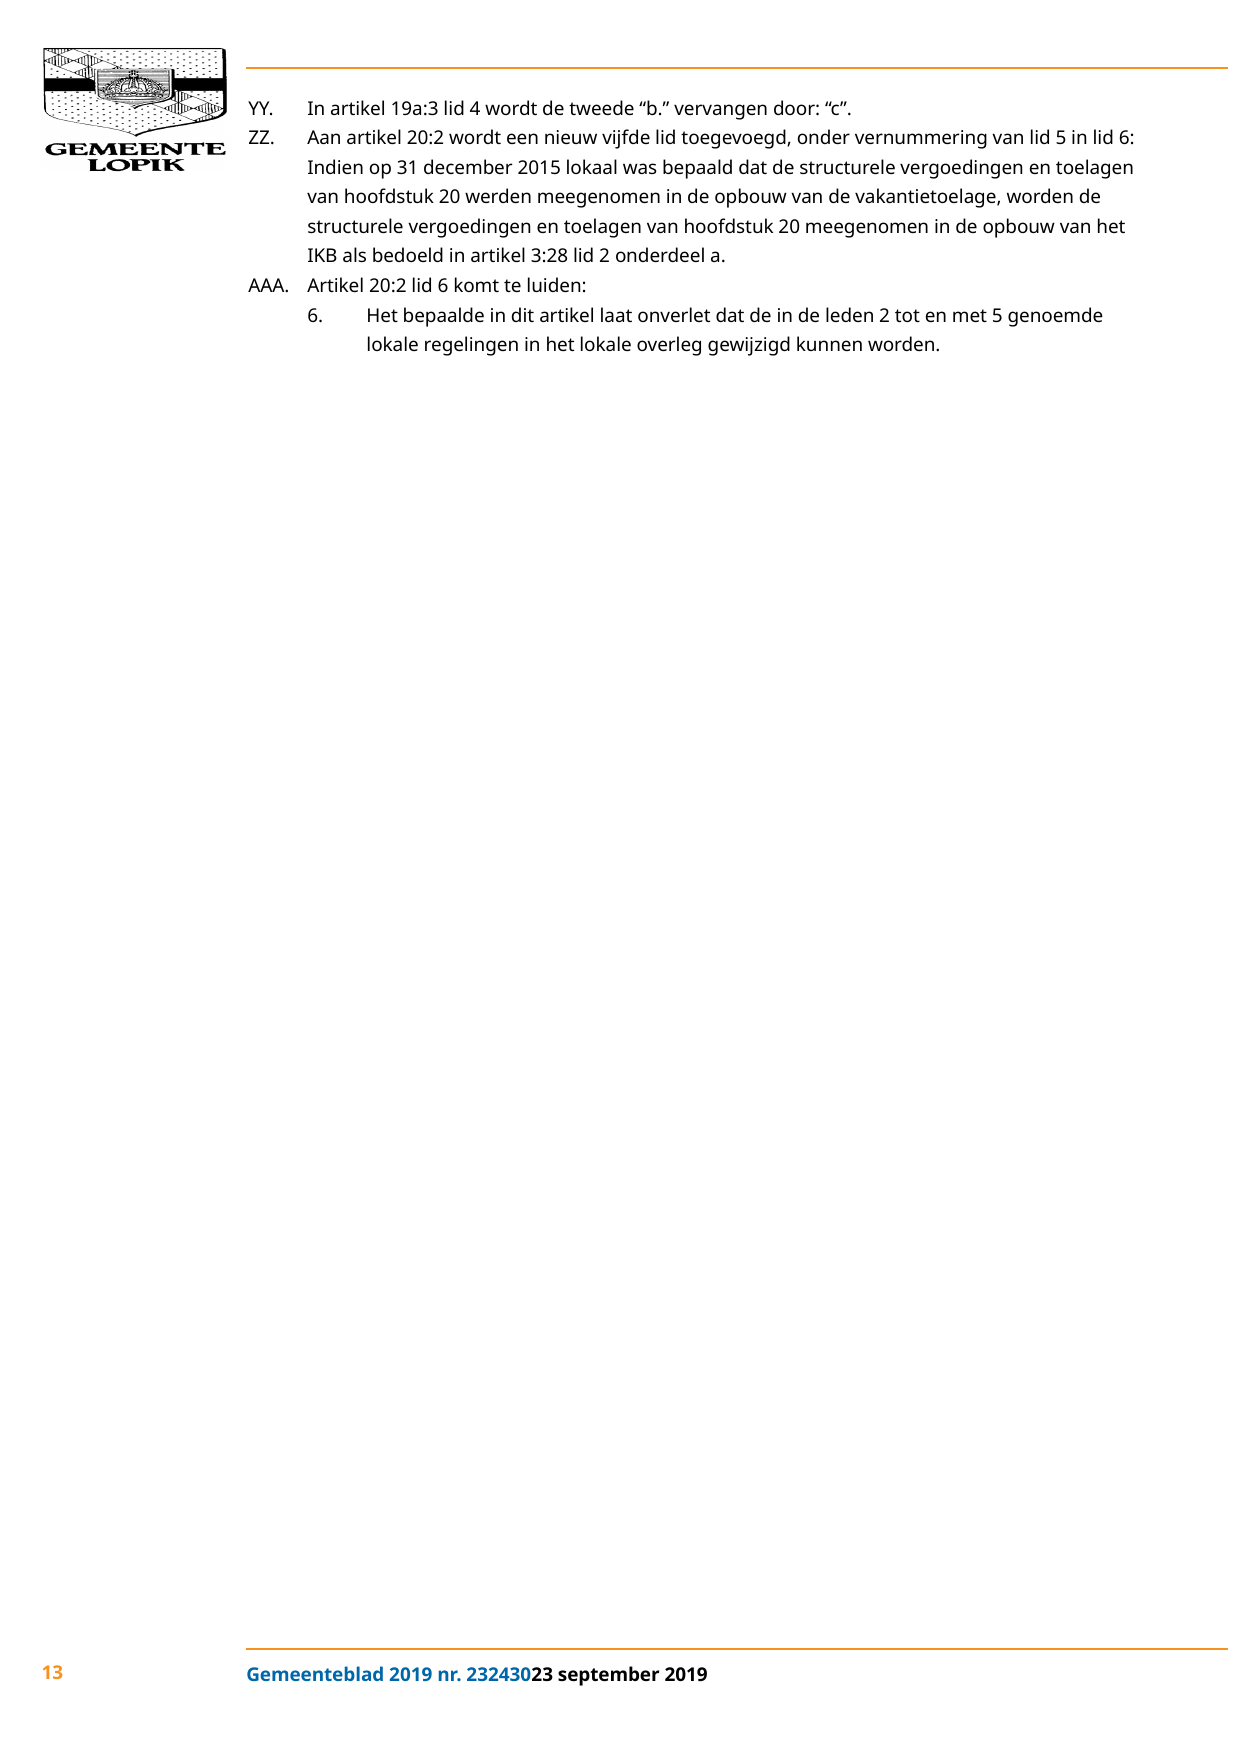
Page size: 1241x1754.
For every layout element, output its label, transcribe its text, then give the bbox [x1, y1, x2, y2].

list In artikel 19a:3 lid 4 wordt de tweede “b.” vervangen door: “c”. [248, 95, 1152, 121]
list Aan artikel 20:2 wordt een nieuw vijfde lid toegevoegd, onder vernummering van lid 5 in lid 6: [248, 124, 1152, 150]
picture [41, 47, 231, 172]
list Artikel 20:2 lid 6 komt te luiden: [248, 272, 1152, 298]
list Indien op 31 december 2015 lokaal was bepaald dat de structurele vergoedingen en toelagen van hoofdstuk 20 werden meegenomen in de opbouw van de vakantietoelage, worden de structurele vergoedingen en toelagen van hoofdstuk 20 meegenomen in de opbouw van het IKB als bedoeld in artikel 3:28 lid 2 onderdeel a. [248, 154, 1152, 268]
list Het bepaalde in dit artikel laat onverlet dat de in de leden 2 tot en met 5 genoemde lokale regelingen in het lokale overleg gewijzigd kunnen worden. [307, 302, 1152, 357]
